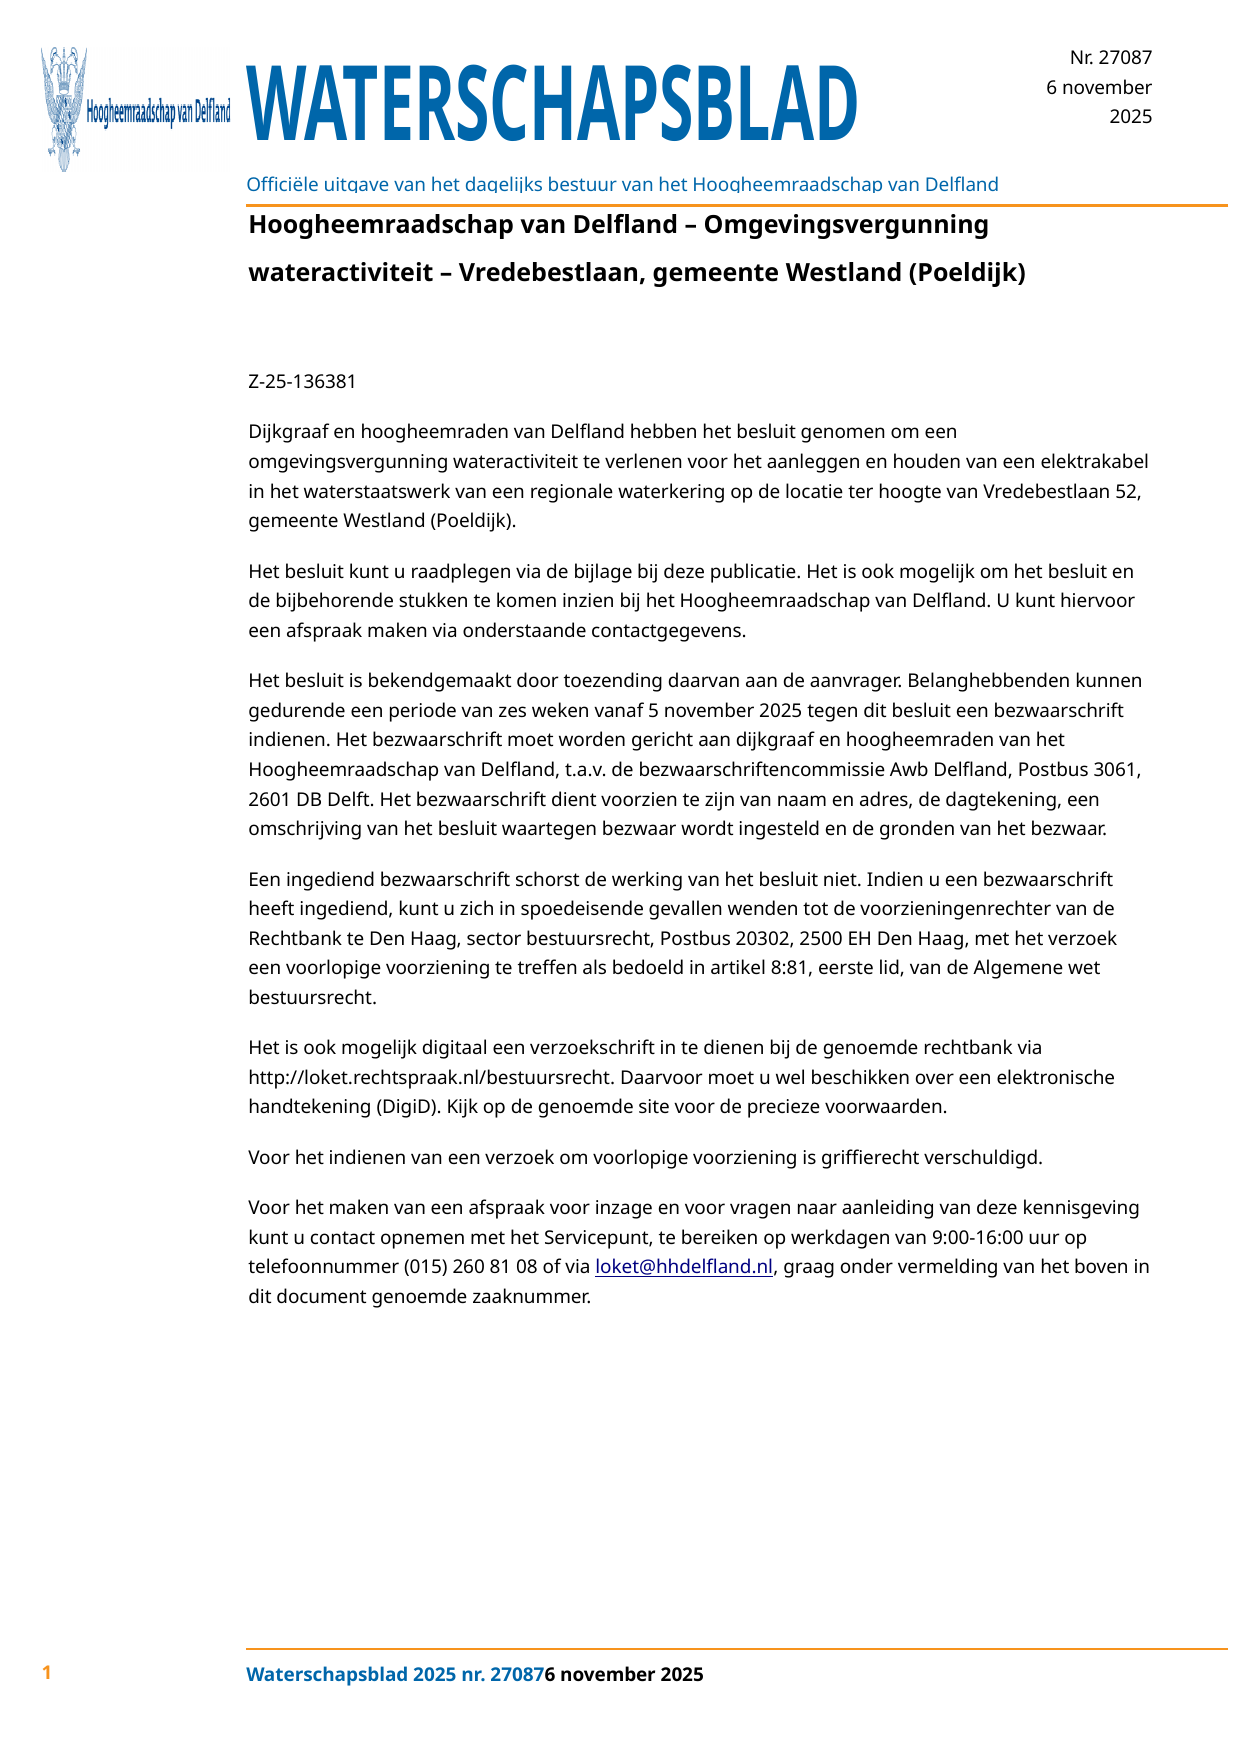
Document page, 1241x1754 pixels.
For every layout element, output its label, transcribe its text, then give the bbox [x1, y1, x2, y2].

text Het besluit is bekendgemaakt door toezending daarvan aan de aanvrager. Belanghebbenden kunnen gedurende een periode van zes weken vanaf 5 november 2025 tegen dit besluit een bezwaarschrift indienen. Het bezwaarschrift moet worden gericht aan dijkgraaf en hoogheemraden van het Hoogheemraadschap van Delfland, t.a.v. de bezwaarschriftencommissie Awb Delfland, Postbus 3061, 2601 DB Delft. Het bezwaarschrift dient voorzien te zijn van naam en adres, de dagtekening, een omschrijving van het besluit waartegen bezwaar wordt ingesteld en de gronden van het bezwaar. [248, 667, 1152, 841]
text Voor het indienen van een verzoek om voorlopige voorziening is griffierecht verschuldigd. [248, 1144, 1152, 1170]
text Dijkgraaf en hoogheemraden van Delfland hebben het besluit genomen om een omgevingsvergunning wateractiviteit te verlenen voor het aanleggen en houden van een elektrakabel in het waterstaatswerk van een regionale waterkering op de locatie ter hoogte van Vredebestlaan 52, gemeente Westland (Poeldijk). [248, 419, 1152, 533]
text Voor het maken van een afspraak voor inzage en voor vragen naar aanleiding van deze kennisgeving kunt u contact opnemen met het Servicepunt, te bereiken op werkdagen van 9:00-16:00 uur op telefoonnummer (015) 260 81 08 of via loket@hhdelfland.nl, graag onder vermelding van het boven in dit document genoemde zaaknummer. [248, 1194, 1152, 1309]
picture [41, 47, 231, 172]
text Het is ook mogelijk digitaal een verzoekschrift in te dienen bij de genoemde rechtbank via http://loket.rechtspraak.nl/bestuursrecht. Daarvoor moet u wel beschikken over een elektronische handtekening (DigiD). Kijk op de genoemde site voor de precieze voorwaarden. [248, 1034, 1152, 1119]
text Z-25-136381 [248, 368, 1152, 394]
text Het besluit kunt u raadplegen via de bijlage bij deze publicatie. Het is ook mogelijk om het besluit en de bijbehorende stukken te komen inzien bij het Hoogheemraadschap van Delfland. U kunt hiervoor een afspraak maken via onderstaande contactgegevens. [248, 558, 1152, 643]
text Een ingediend bezwaarschrift schorst de werking van het besluit niet. Indien u een bezwaarschrift heeft ingediend, kunt u zich in spoedeisende gevallen wenden tot de voorzieningenrechter van de Rechtbank te Den Haag, sector bestuursrecht, Postbus 20302, 2500 EH Den Haag, met het verzoek een voorlopige voorziening te treffen als bedoeld in artikel 8:81, eerste lid, van de Algemene wet bestuursrecht. [248, 866, 1152, 1010]
text Hoogheemraadschap van Delfland – Omgevingsvergunning wateractiviteit – Vredebestlaan, gemeente Westland (Poeldijk) [248, 207, 1152, 288]
